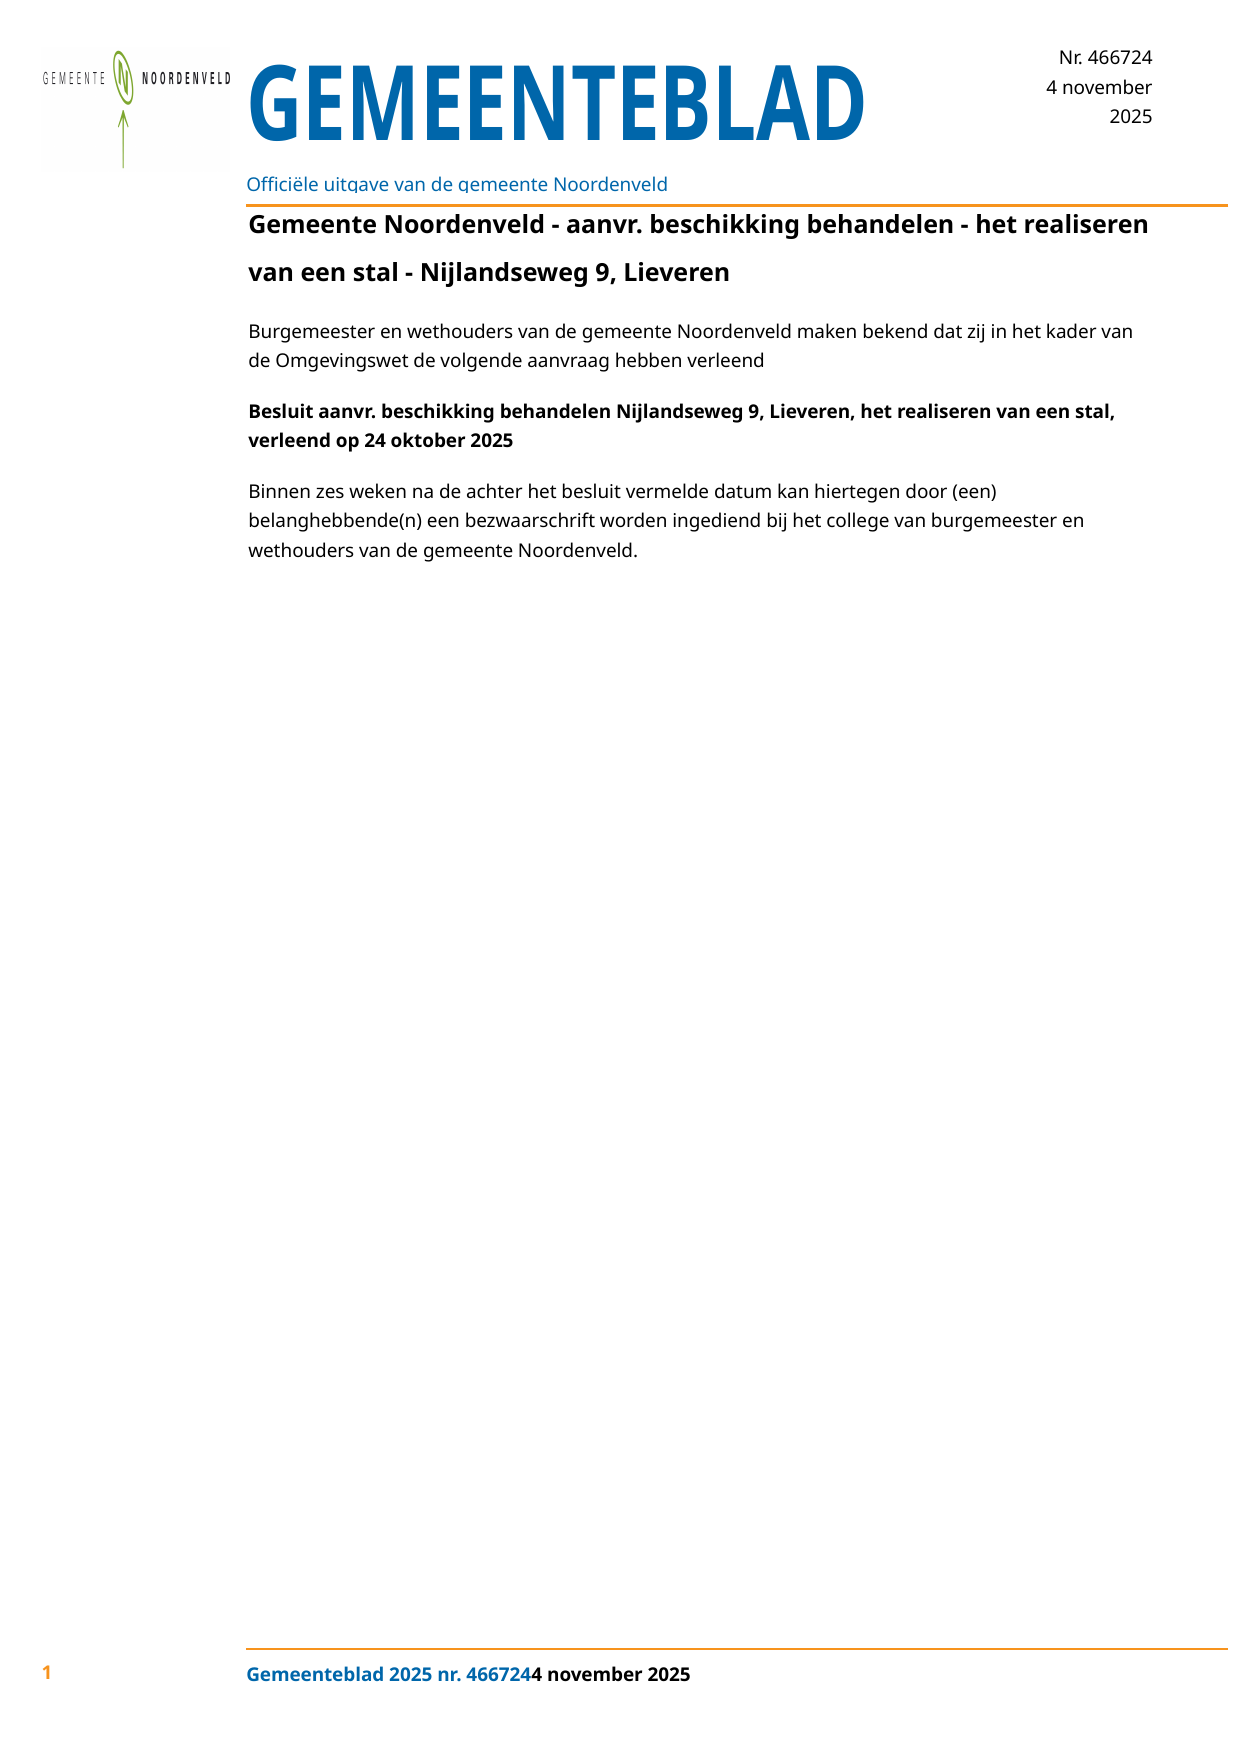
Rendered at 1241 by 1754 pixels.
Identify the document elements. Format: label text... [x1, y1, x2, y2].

text Burgemeester en wethouders van de gemeente Noordenveld maken bekend dat zij in het kader van de Omgevingswet de volgende aanvraag hebben verleend [248, 318, 1152, 373]
text Binnen zes weken na de achter het besluit vermelde datum kan hiertegen door (een) belanghebbende(n) een bezwaarschrift worden ingediend bij het college van burgemeester en wethouders van de gemeente Noordenveld. [248, 478, 1152, 563]
picture [41, 47, 231, 172]
text Besluit aanvr. beschikking behandelen Nijlandseweg 9, Lieveren, het realiseren van een stal, verleend op 24 oktober 2025 [248, 398, 1152, 453]
text Gemeente Noordenveld - aanvr. beschikking behandelen - het realiseren van een stal - Nijlandseweg 9, Lieveren [248, 207, 1152, 288]
